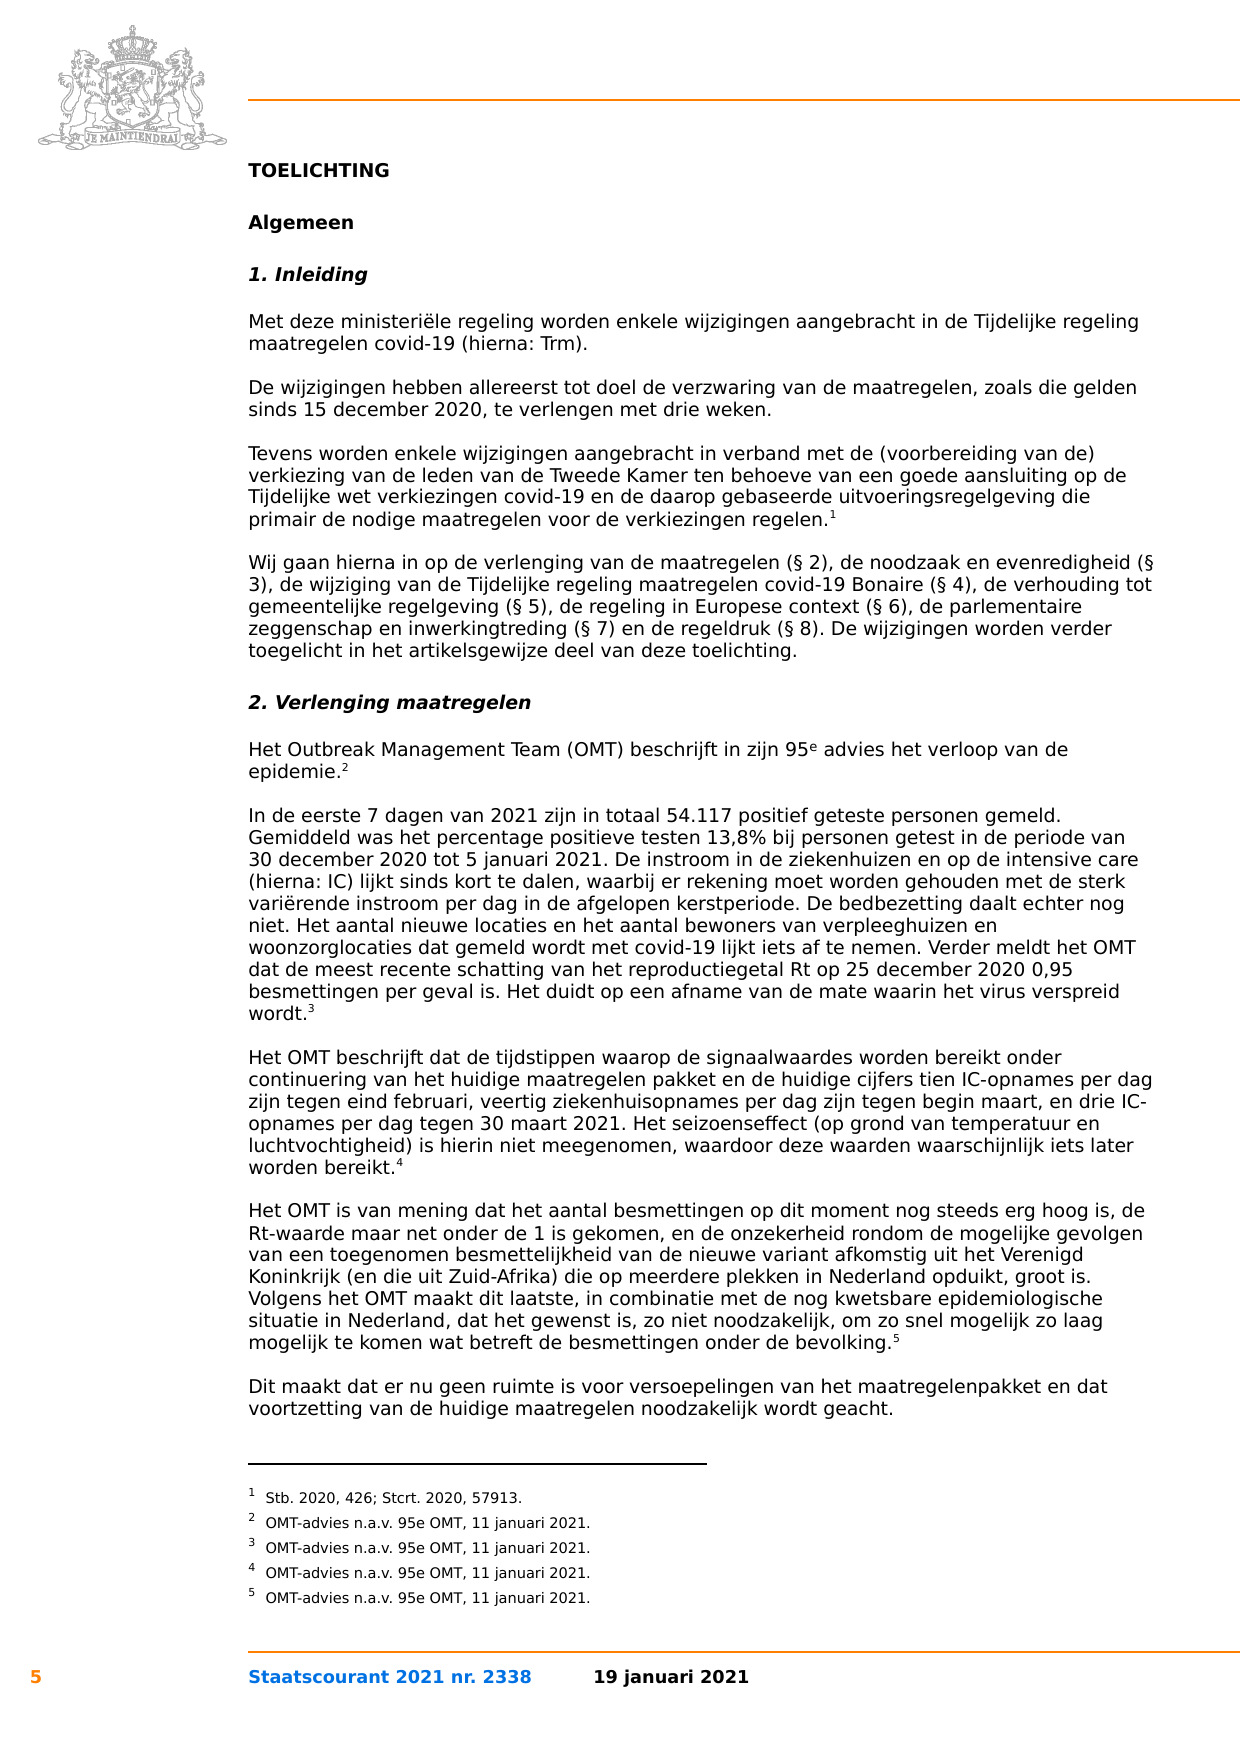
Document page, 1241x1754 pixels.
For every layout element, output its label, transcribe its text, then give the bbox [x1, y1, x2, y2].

subtitle 2. Verlenging maatregelen [248, 692, 1163, 714]
subtitle 1. Inleiding [248, 264, 1163, 286]
text Tevens worden enkele wijzigingen aangebracht in verband met de (voorbereiding van de) verkiezing van de leden van de Tweede Kamer ten behoeve van een goede aansluiting op de Tijdelijke wet verkiezingen covid-19 en de daarop gebaseerde uitvoeringsregelgeving die primair de nodige maatregelen voor de verkiezingen regelen. [248, 442, 1163, 530]
text Stb. 2020, 426; Stcrt. 2020, 57913. [248, 1486, 1163, 1508]
text Wij gaan hierna in op de verlenging van de maatregelen (§ 2), de noodzaak en evenredigheid (§ 3), de wijziging van de Tijdelijke regeling maatregelen covid-19 Bonaire (§ 4), de verhouding tot gemeentelijke regelgeving (§ 5), de regeling in Europese context (§ 6), de parlementaire zeggenschap en inwerkingtreding (§ 7) en de regeldruk (§ 8). De wijzigingen worden verder toegelicht in het artikelsgewijze deel van deze toelichting. [248, 552, 1163, 662]
text Het OMT beschrijft dat de tijdstippen waarop de signaalwaardes worden bereikt onder continuering van het huidige maatregelen pakket en de huidige cijfers tien IC-opnames per dag zijn tegen eind februari, veertig ziekenhuisopnames per dag zijn tegen begin maart, en drie IC-opnames per dag tegen 30 maart 2021. Het seizoenseffect (op grond van temperatuur en luchtvochtigheid) is hierin niet meegenomen, waardoor deze waarden waarschijnlijk iets later worden bereikt. [248, 1047, 1163, 1178]
text Dit maakt dat er nu geen ruimte is voor versoepelingen van het maatregelenpakket en dat voortzetting van de huidige maatregelen noodzakelijk wordt geacht. [248, 1376, 1163, 1420]
text Het OMT is van mening dat het aantal besmettingen op dit moment nog steeds erg hoog is, de Rt-waarde maar net onder de 1 is gekomen, en de onzekerheid rondom de mogelijke gevolgen van een toegenomen besmettelijkheid van de nieuwe variant afkomstig uit het Verenigd Koninkrijk (en die uit Zuid-Afrika) die op meerdere plekken in Nederland opduikt, groot is. Volgens het OMT maakt dit laatste, in combinatie met de nog kwetsbare epidemiologische situatie in Nederland, dat het gewenst is, zo niet noodzakelijk, om zo snel mogelijk zo laag mogelijk te komen wat betreft de besmettingen onder de bevolking. [248, 1200, 1163, 1354]
text OMT-advies n.a.v. 95e OMT, 11 januari 2021. [248, 1561, 1163, 1583]
text Met deze ministeriële regeling worden enkele wijzigingen aangebracht in de Tijdelijke regeling maatregelen covid-19 (hierna: Trm). [248, 311, 1163, 355]
text OMT-advies n.a.v. 95e OMT, 11 januari 2021. [248, 1511, 1163, 1533]
text Het Outbreak Management Team (OMT) beschrijft in zijn 95e advies het verloop van de epidemie. [248, 739, 1163, 783]
picture [38, 25, 227, 150]
text In de eerste 7 dagen van 2021 zijn in totaal 54.117 positief geteste personen gemeld. Gemiddeld was het percentage positieve testen 13,8% bij personen getest in de periode van 30 december 2020 tot 5 januari 2021. De instroom in de ziekenhuizen en op de intensive care (hierna: IC) lijkt sinds kort te dalen, waarbij er rekening moet worden gehouden met de sterk variërende instroom per dag in de afgelopen kerstperiode. De bedbezetting daalt echter nog niet. Het aantal nieuwe locaties en het aantal bewoners van verpleeghuizen en woonzorglocaties dat gemeld wordt met covid-19 lijkt iets af te nemen. Verder meldt het OMT dat de meest recente schatting van het reproductiegetal Rt op 25 december 2020 0,95 besmettingen per geval is. Het duidt op een afname van de mate waarin het virus verspreid wordt. [248, 805, 1163, 1025]
subtitle TOELICHTING [248, 160, 1163, 182]
subtitle Algemeen [248, 212, 1163, 234]
text OMT-advies n.a.v. 95e OMT, 11 januari 2021. [248, 1586, 1163, 1608]
text OMT-advies n.a.v. 95e OMT, 11 januari 2021. [248, 1536, 1163, 1558]
text De wijzigingen hebben allereerst tot doel de verzwaring van de maatregelen, zoals die gelden sinds 15 december 2020, te verlengen met drie weken. [248, 377, 1163, 421]
